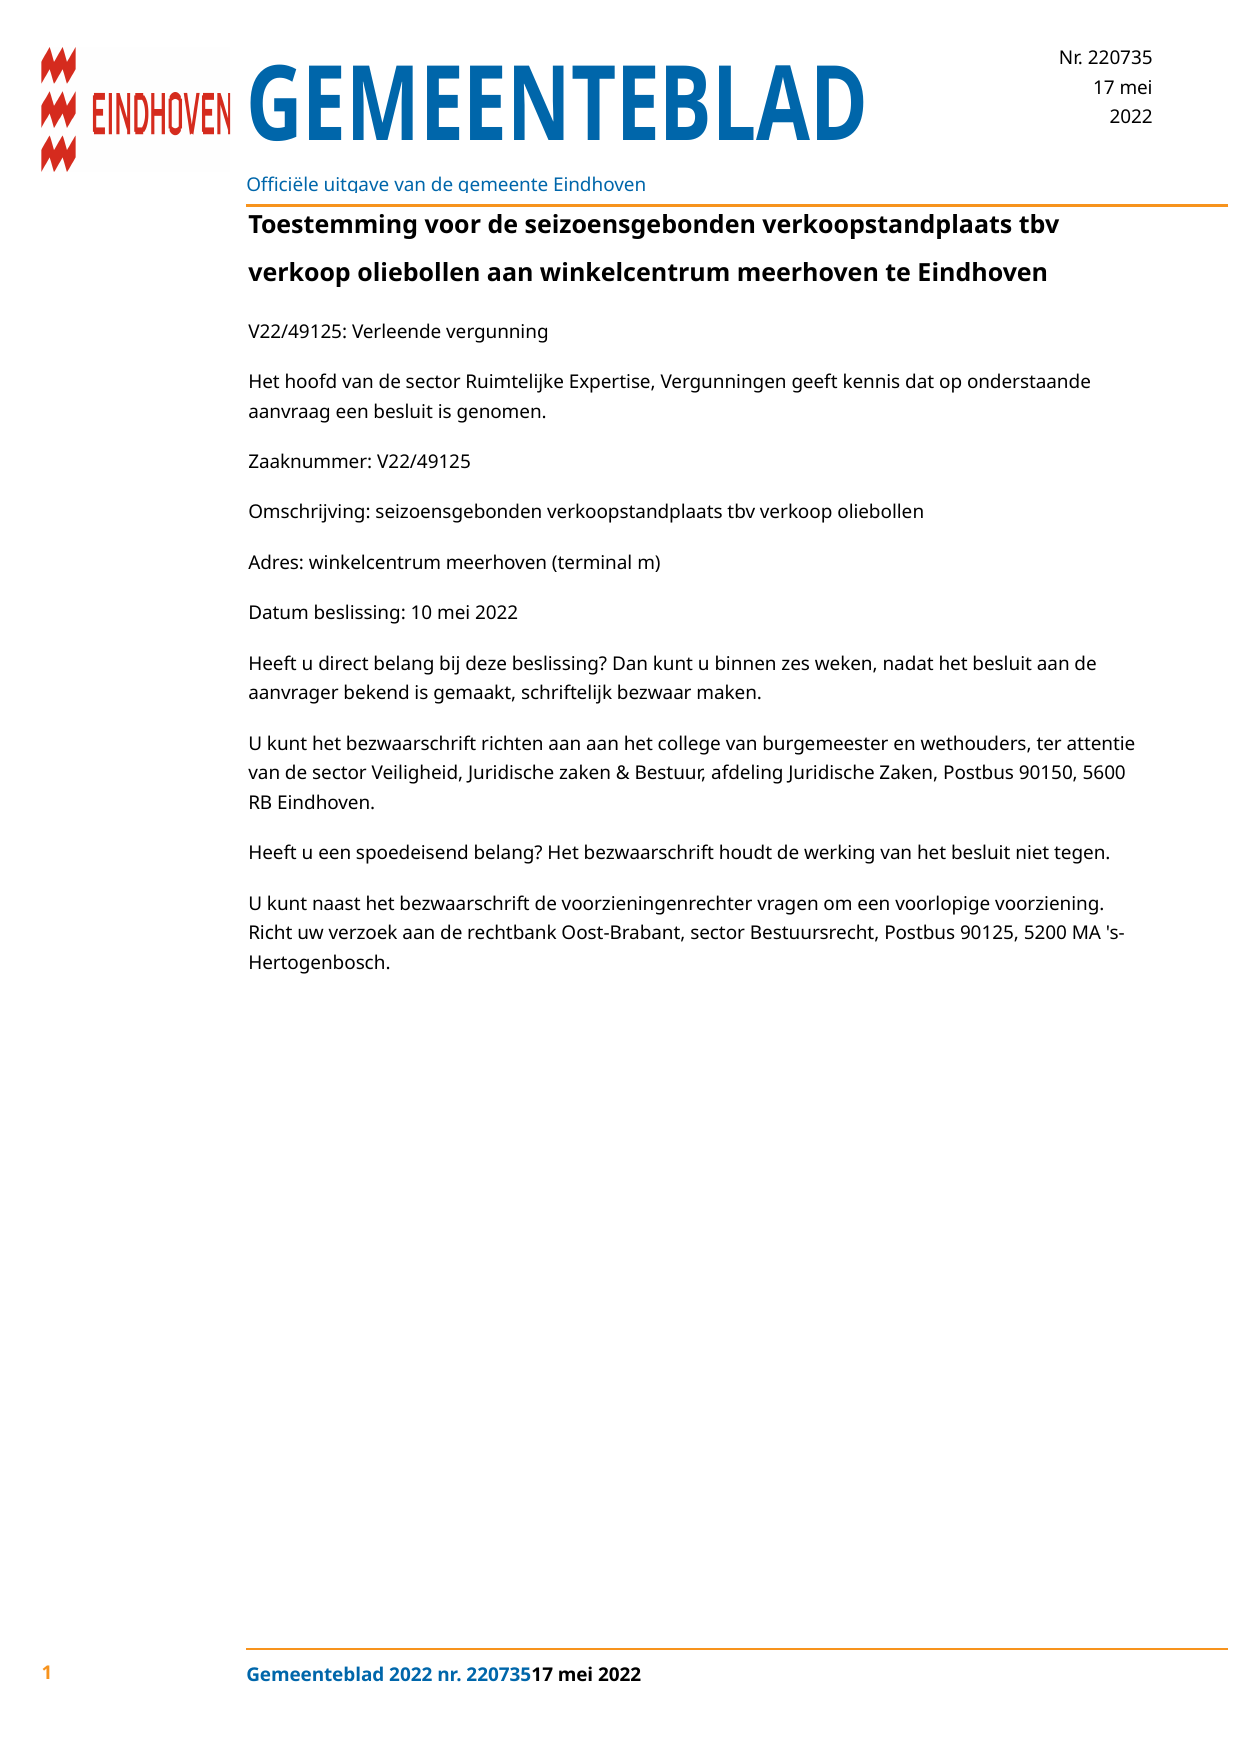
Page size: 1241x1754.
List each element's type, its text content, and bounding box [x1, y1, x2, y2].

text Heeft u een spoedeisend belang? Het bezwaarschrift houdt de werking van het besluit niet tegen. [248, 839, 1152, 865]
picture [41, 47, 231, 172]
text Zaaknummer: V22/49125 [248, 448, 1152, 474]
text Omschrijving: seizoensgebonden verkoopstandplaats tbv verkoop oliebollen [248, 499, 1152, 524]
text Toestemming voor de seizoensgebonden verkoopstandplaats tbv verkoop oliebollen aan winkelcentrum meerhoven te Eindhoven [248, 207, 1152, 288]
text U kunt het bezwaarschrift richten aan aan het college van burgemeester en wethouders, ter attentie van de sector Veiligheid, Juridische zaken & Bestuur, afdeling Juridische Zaken, Postbus 90150, 5600 RB Eindhoven. [248, 730, 1152, 815]
text Het hoofd van de sector Ruimtelijke Expertise, Vergunningen geeft kennis dat op onderstaande aanvraag een besluit is genomen. [248, 368, 1152, 424]
text Heeft u direct belang bij deze beslissing? Dan kunt u binnen zes weken, nadat het besluit aan de aanvrager bekend is gemaakt, schriftelijk bezwaar maken. [248, 650, 1152, 705]
text V22/49125: Verleende vergunning [248, 318, 1152, 344]
text Datum beslissing: 10 mei 2022 [248, 599, 1152, 625]
text Adres: winkelcentrum meerhoven (terminal m) [248, 549, 1152, 575]
text U kunt naast het bezwaarschrift de voorzieningenrechter vragen om een voorlopige voorziening. Richt uw verzoek aan de rechtbank Oost-Brabant, sector Bestuursrecht, Postbus 90125, 5200 MA 's-Hertogenbosch. [248, 890, 1152, 975]
